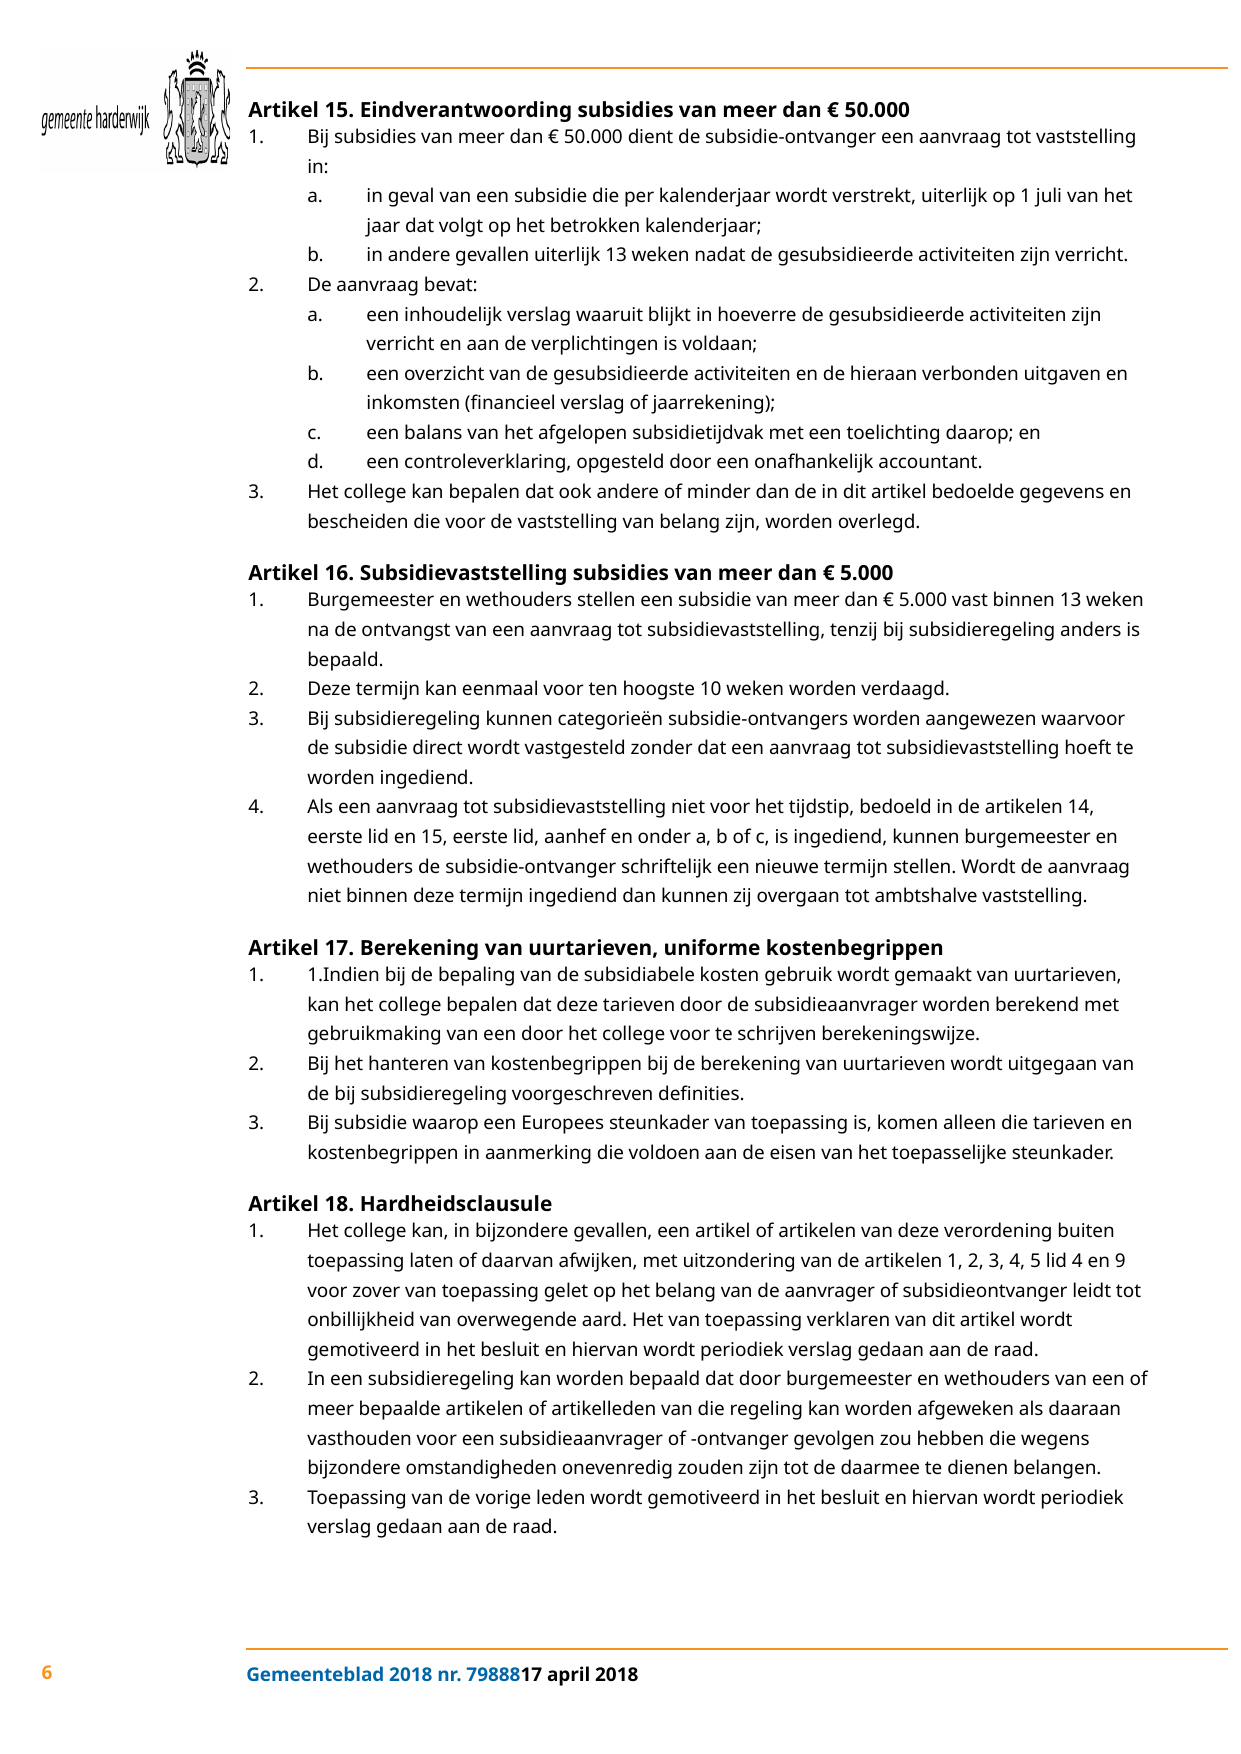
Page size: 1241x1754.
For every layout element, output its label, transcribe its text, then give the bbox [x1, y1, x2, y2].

text Artikel 17. Berekening van uurtarieven, uniforme kostenbegrippen [248, 933, 1152, 961]
list Het college kan bepalen dat ook andere of minder dan de in dit artikel bedoelde gegevens en bescheiden die voor de vaststelling van belang zijn, worden overlegd. [248, 478, 1152, 533]
list Bij subsidie waarop een Europees steunkader van toepassing is, komen alleen die tarieven en kostenbegrippen in aanmerking die voldoen aan de eisen van het toepasselijke steunkader. [248, 1109, 1152, 1164]
list De aanvraag bevat: [248, 271, 1152, 297]
picture [41, 47, 231, 172]
list een overzicht van de gesubsidieerde activiteiten en de hieraan verbonden uitgaven en inkomsten (financieel verslag of jaarrekening); [307, 360, 1152, 415]
text Artikel 16. Subsidievaststelling subsidies van meer dan € 5.000 [248, 558, 1152, 587]
list Bij subsidieregeling kunnen categorieën subsidie-ontvangers worden aangewezen waarvoor de subsidie direct wordt vastgesteld zonder dat een aanvraag tot subsidievaststelling hoeft te worden ingediend. [248, 705, 1152, 790]
list Het college kan, in bijzondere gevallen, een artikel of artikelen van deze verordening buiten toepassing laten of daarvan afwijken, met uitzondering van de artikelen 1, 2, 3, 4, 5 lid 4 en 9 voor zover van toepassing gelet op het belang van de aanvrager of subsidieontvanger leidt tot onbillijkheid van overwegende aard. Het van toepassing verklaren van dit artikel wordt gemotiveerd in het besluit en hiervan wordt periodiek verslag gedaan aan de raad. [248, 1218, 1152, 1362]
list In een subsidieregeling kan worden bepaald dat door burgemeester en wethouders van een of meer bepaalde artikelen of artikelleden van die regeling kan worden afgeweken als daaraan vasthouden voor een subsidieaanvrager of -ontvanger gevolgen zou hebben die wegens bijzondere omstandigheden onevenredig zouden zijn tot de daarmee te dienen belangen. [248, 1366, 1152, 1480]
list Bij subsidies van meer dan € 50.000 dient de subsidie-ontvanger een aanvraag tot vaststelling in: [248, 123, 1152, 178]
text Artikel 15. Eindverantwoording subsidies van meer dan € 50.000 [248, 95, 1152, 123]
list in andere gevallen uiterlijk 13 weken nadat de gesubsidieerde activiteiten zijn verricht. [307, 242, 1152, 267]
list in geval van een subsidie die per kalenderjaar wordt verstrekt, uiterlijk op 1 juli van het jaar dat volgt op het betrokken kalenderjaar; [307, 182, 1152, 238]
list een inhoudelijk verslag waaruit blijkt in hoeverre de gesubsidieerde activiteiten zijn verricht en aan de verplichtingen is voldaan; [307, 301, 1152, 356]
list Deze termijn kan eenmaal voor ten hoogste 10 weken worden verdaagd. [248, 675, 1152, 701]
text Artikel 18. Hardheidsclausule [248, 1189, 1152, 1218]
list Bij het hanteren van kostenbegrippen bij de berekening van uurtarieven wordt uitgegaan van de bij subsidieregeling voorgeschreven definities. [248, 1050, 1152, 1105]
list Burgemeester en wethouders stellen een subsidie van meer dan € 5.000 vast binnen 13 weken na de ontvangst van een aanvraag tot subsidievaststelling, tenzij bij subsidieregeling anders is bepaald. [248, 587, 1152, 672]
list 1.Indien bij de bepaling van de subsidiabele kosten gebruik wordt gemaakt van uurtarieven, kan het college bepalen dat deze tarieven door de subsidieaanvrager worden berekend met gebruikmaking van een door het college voor te schrijven berekeningswijze. [248, 961, 1152, 1046]
list Toepassing van de vorige leden wordt gemotiveerd in het besluit en hiervan wordt periodiek verslag gedaan aan de raad. [248, 1484, 1152, 1539]
list een controleverklaring, opgesteld door een onafhankelijk accountant. [307, 449, 1152, 474]
list Als een aanvraag tot subsidievaststelling niet voor het tijdstip, bedoeld in de artikelen 14, eerste lid en 15, eerste lid, aanhef en onder a, b of c, is ingediend, kunnen burgemeester en wethouders de subsidie-ontvanger schriftelijk een nieuwe termijn stellen. Wordt de aanvraag niet binnen deze termijn ingediend dan kunnen zij overgaan tot ambtshalve vaststelling. [248, 794, 1152, 908]
list een balans van het afgelopen subsidietijdvak met een toelichting daarop; en [307, 419, 1152, 445]
